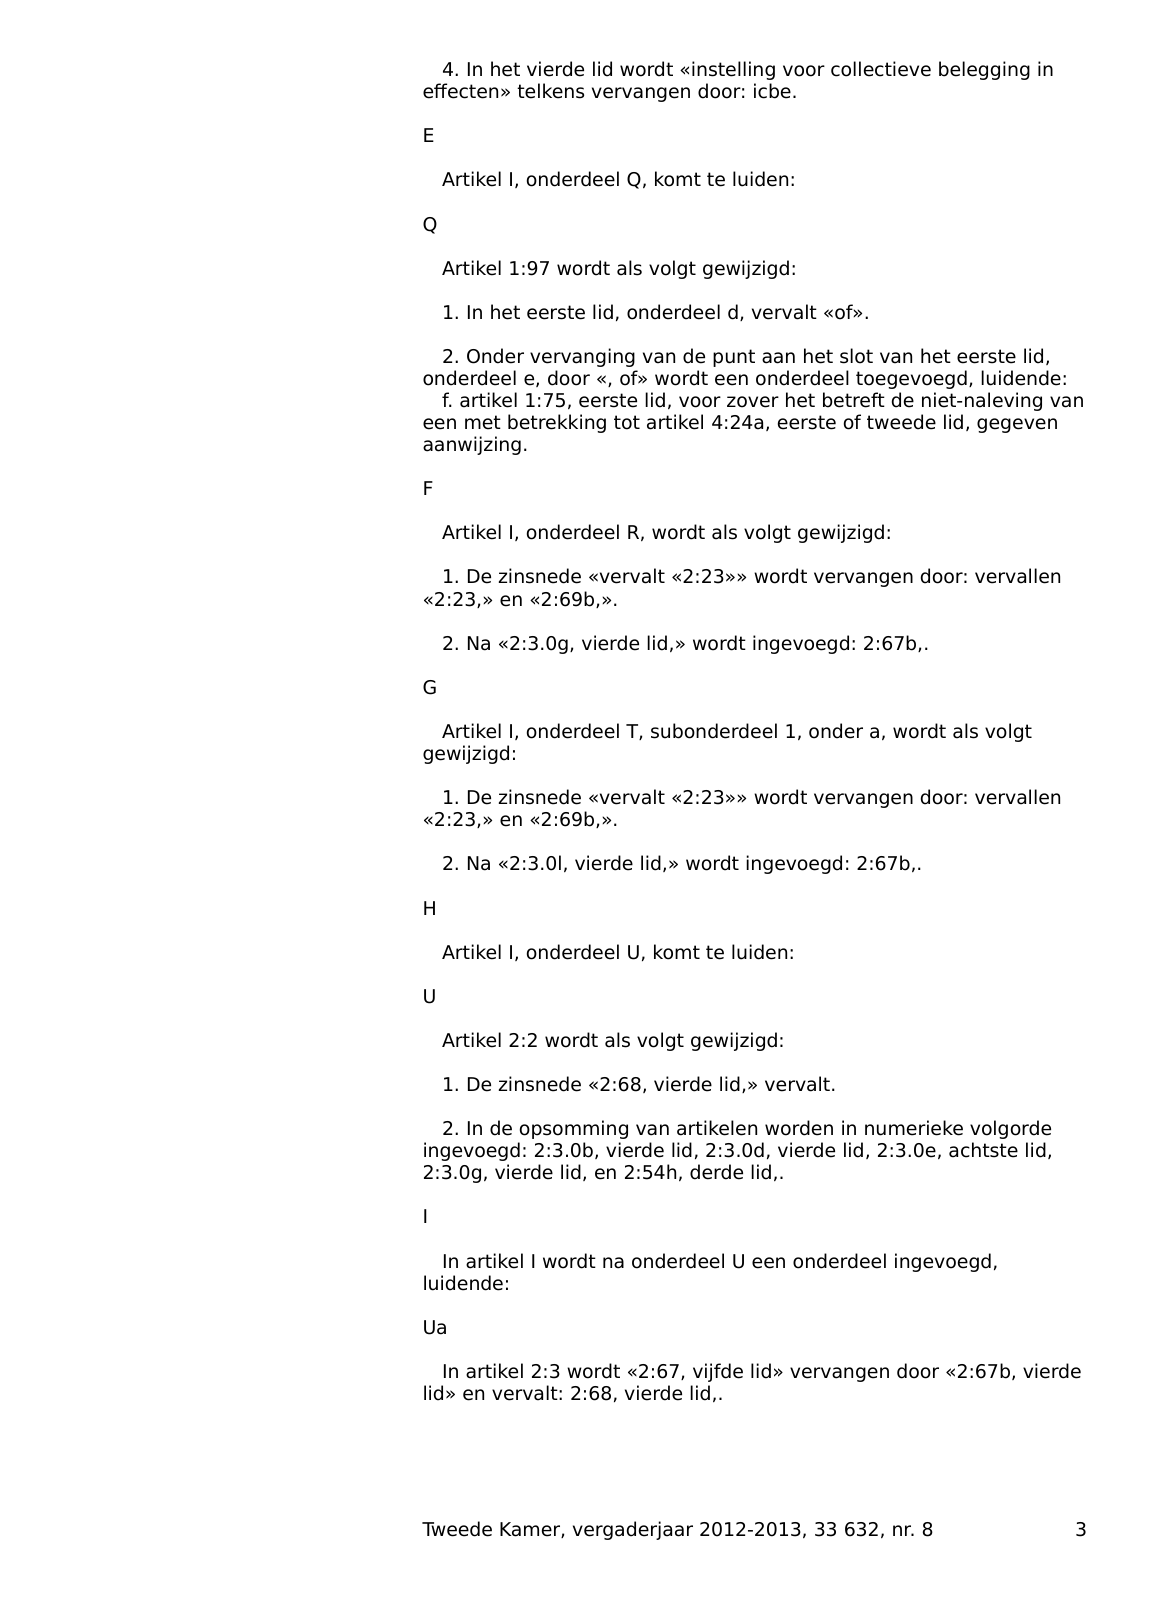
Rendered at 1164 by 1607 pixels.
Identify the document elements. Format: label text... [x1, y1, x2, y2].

text Artikel I, onderdeel Q, komt te luiden: [422, 169, 1087, 191]
text 1. In het eerste lid, onderdeel d, vervalt «of». [422, 302, 1087, 324]
text Artikel 1:97 wordt als volgt gewijzigd: [422, 258, 1087, 280]
subtitle H [422, 897, 1087, 919]
text 2. In de opsomming van artikelen worden in numerieke volgorde ingevoegd: 2:3.0b, vierde lid, 2:3.0d, vierde lid, 2:3.0e, achtste lid, 2:3.0g, vierde lid, en 2:54h, derde lid,. [422, 1118, 1087, 1184]
subtitle Q [422, 213, 1087, 236]
text Artikel I, onderdeel U, komt te luiden: [422, 942, 1087, 963]
subtitle F [422, 478, 1087, 500]
subtitle G [422, 677, 1087, 699]
subtitle U [422, 986, 1087, 1008]
text 2. Onder vervanging van de punt aan het slot van het eerste lid, onderdeel e, door «, of» wordt een onderdeel toegevoegd, luidende: [422, 346, 1087, 390]
text In artikel 2:3 wordt «2:67, vijfde lid» vervangen door «2:67b, vierde lid» en vervalt: 2:68, vierde lid,. [422, 1361, 1087, 1405]
text Artikel I, onderdeel T, subonderdeel 1, onder a, wordt als volgt gewijzigd: [422, 721, 1087, 765]
text Artikel I, onderdeel R, wordt als volgt gewijzigd: [422, 522, 1087, 544]
text f. artikel 1:75, eerste lid, voor zover het betreft de niet-naleving van een met betrekking tot artikel 4:24a, eerste of tweede lid, gegeven aanwijzing. [422, 390, 1087, 456]
subtitle E [422, 125, 1087, 147]
subtitle Ua [422, 1317, 1087, 1339]
text 1. De zinsnede «vervalt «2:23»» wordt vervangen door: vervallen «2:23,» en «2:69b,». [422, 787, 1087, 831]
text 2. Na «2:3.0l, vierde lid,» wordt ingevoegd: 2:67b,. [422, 853, 1087, 875]
text 2. Na «2:3.0g, vierde lid,» wordt ingevoegd: 2:67b,. [422, 633, 1087, 654]
text 1. De zinsnede «vervalt «2:23»» wordt vervangen door: vervallen «2:23,» en «2:69b,». [422, 566, 1087, 610]
text 1. De zinsnede «2:68, vierde lid,» vervalt. [422, 1074, 1087, 1096]
text 4. In het vierde lid wordt «instelling voor collectieve belegging in effecten» telkens vervangen door: icbe. [422, 59, 1087, 103]
text Artikel 2:2 wordt als volgt gewijzigd: [422, 1030, 1087, 1052]
text In artikel I wordt na onderdeel U een onderdeel ingevoegd, luidende: [422, 1251, 1087, 1294]
subtitle I [422, 1206, 1087, 1228]
